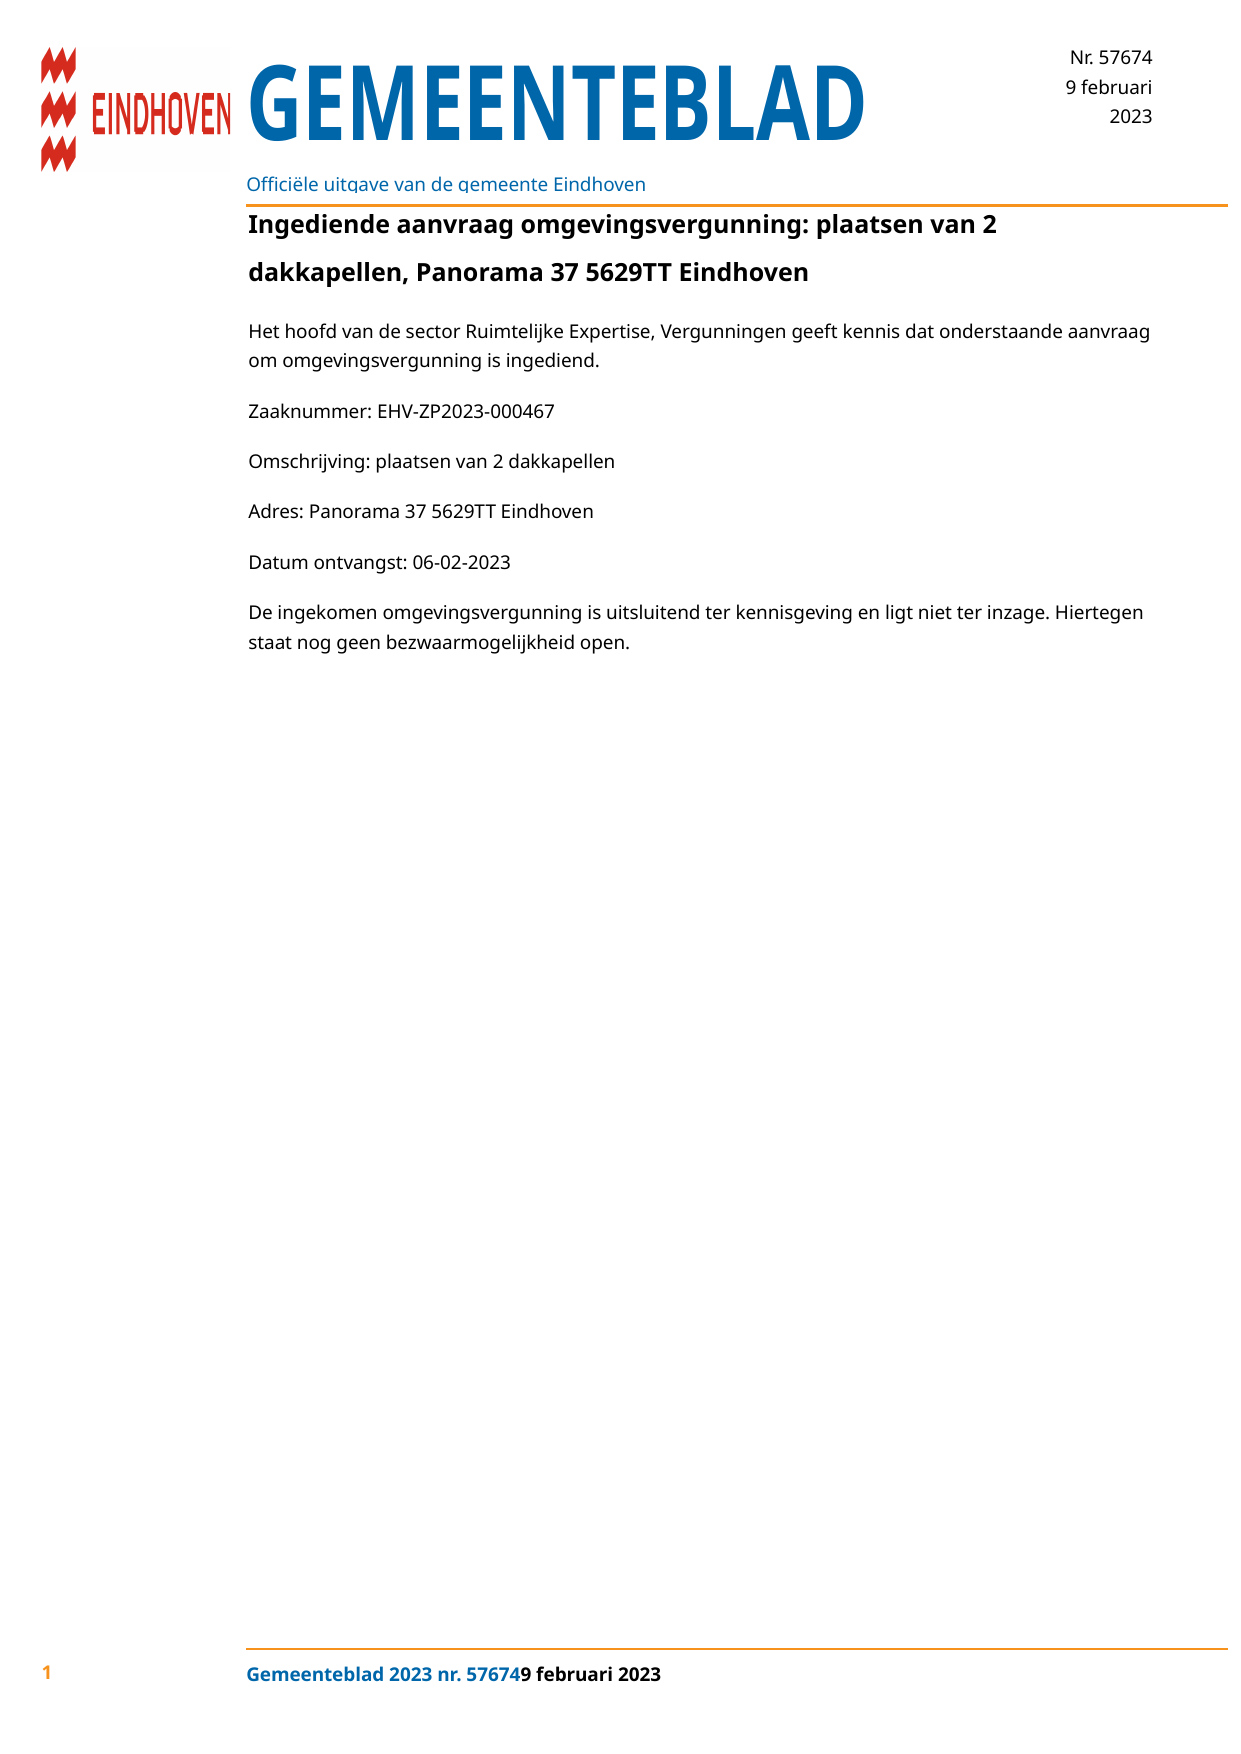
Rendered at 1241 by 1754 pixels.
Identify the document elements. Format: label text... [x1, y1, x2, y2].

picture [41, 47, 231, 172]
text De ingekomen omgevingsvergunning is uitsluitend ter kennisgeving en ligt niet ter inzage. Hiertegen staat nog geen bezwaarmogelijkheid open. [248, 599, 1152, 655]
text Adres: Panorama 37 5629TT Eindhoven [248, 499, 1152, 524]
text Ingediende aanvraag omgevingsvergunning: plaatsen van 2 dakkapellen, Panorama 37 5629TT Eindhoven [248, 207, 1152, 288]
text Datum ontvangst: 06-02-2023 [248, 549, 1152, 575]
text Omschrijving: plaatsen van 2 dakkapellen [248, 448, 1152, 474]
text Het hoofd van de sector Ruimtelijke Expertise, Vergunningen geeft kennis dat onderstaande aanvraag om omgevingsvergunning is ingediend. [248, 318, 1152, 373]
text Zaaknummer: EHV-ZP2023-000467 [248, 398, 1152, 424]
